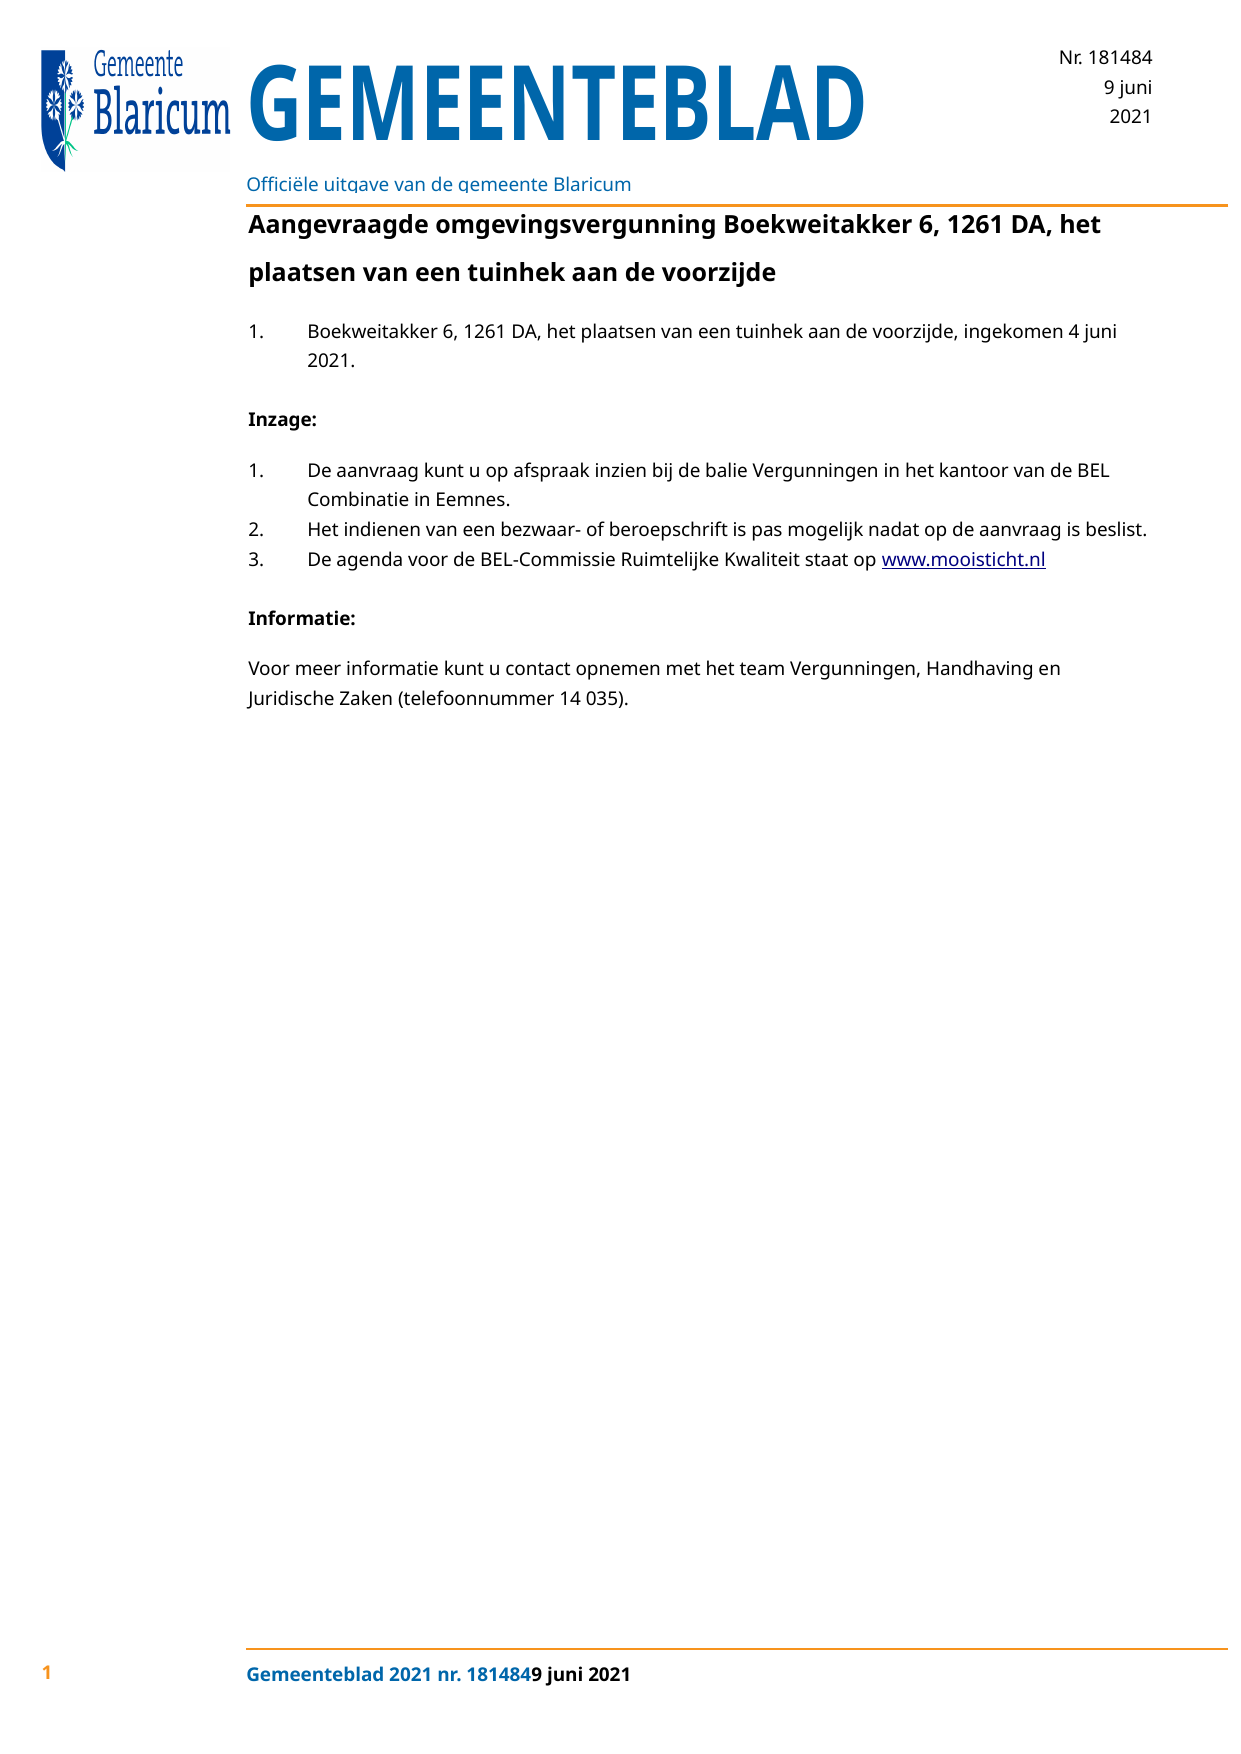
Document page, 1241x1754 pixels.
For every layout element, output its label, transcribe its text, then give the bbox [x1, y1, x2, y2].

text Voor meer informatie kunt u contact opnemen met het team Vergunningen, Handhaving en Juridische Zaken (telefoonnummer 14 035). [248, 655, 1152, 711]
text Aangevraagde omgevingsvergunning Boekweitakker 6, 1261 DA, het plaatsen van een tuinhek aan de voorzijde [248, 207, 1152, 288]
text Inzage: [248, 407, 1152, 432]
picture [41, 47, 231, 172]
text Informatie: [248, 605, 1152, 631]
list De aanvraag kunt u op afspraak inzien bij de balie Vergunningen in het kantoor van de BEL Combinatie in Eemnes. [248, 457, 1152, 512]
list Het indienen van een bezwaar- of beroepschrift is pas mogelijk nadat op de aanvraag is beslist. [248, 516, 1152, 542]
list Boekweitakker 6, 1261 DA, het plaatsen van een tuinhek aan de voorzijde, ingekomen 4 juni 2021. [248, 318, 1152, 373]
list De agenda voor de BEL-Commissie Ruimtelijke Kwaliteit staat op www.mooisticht.nl [248, 546, 1152, 572]
